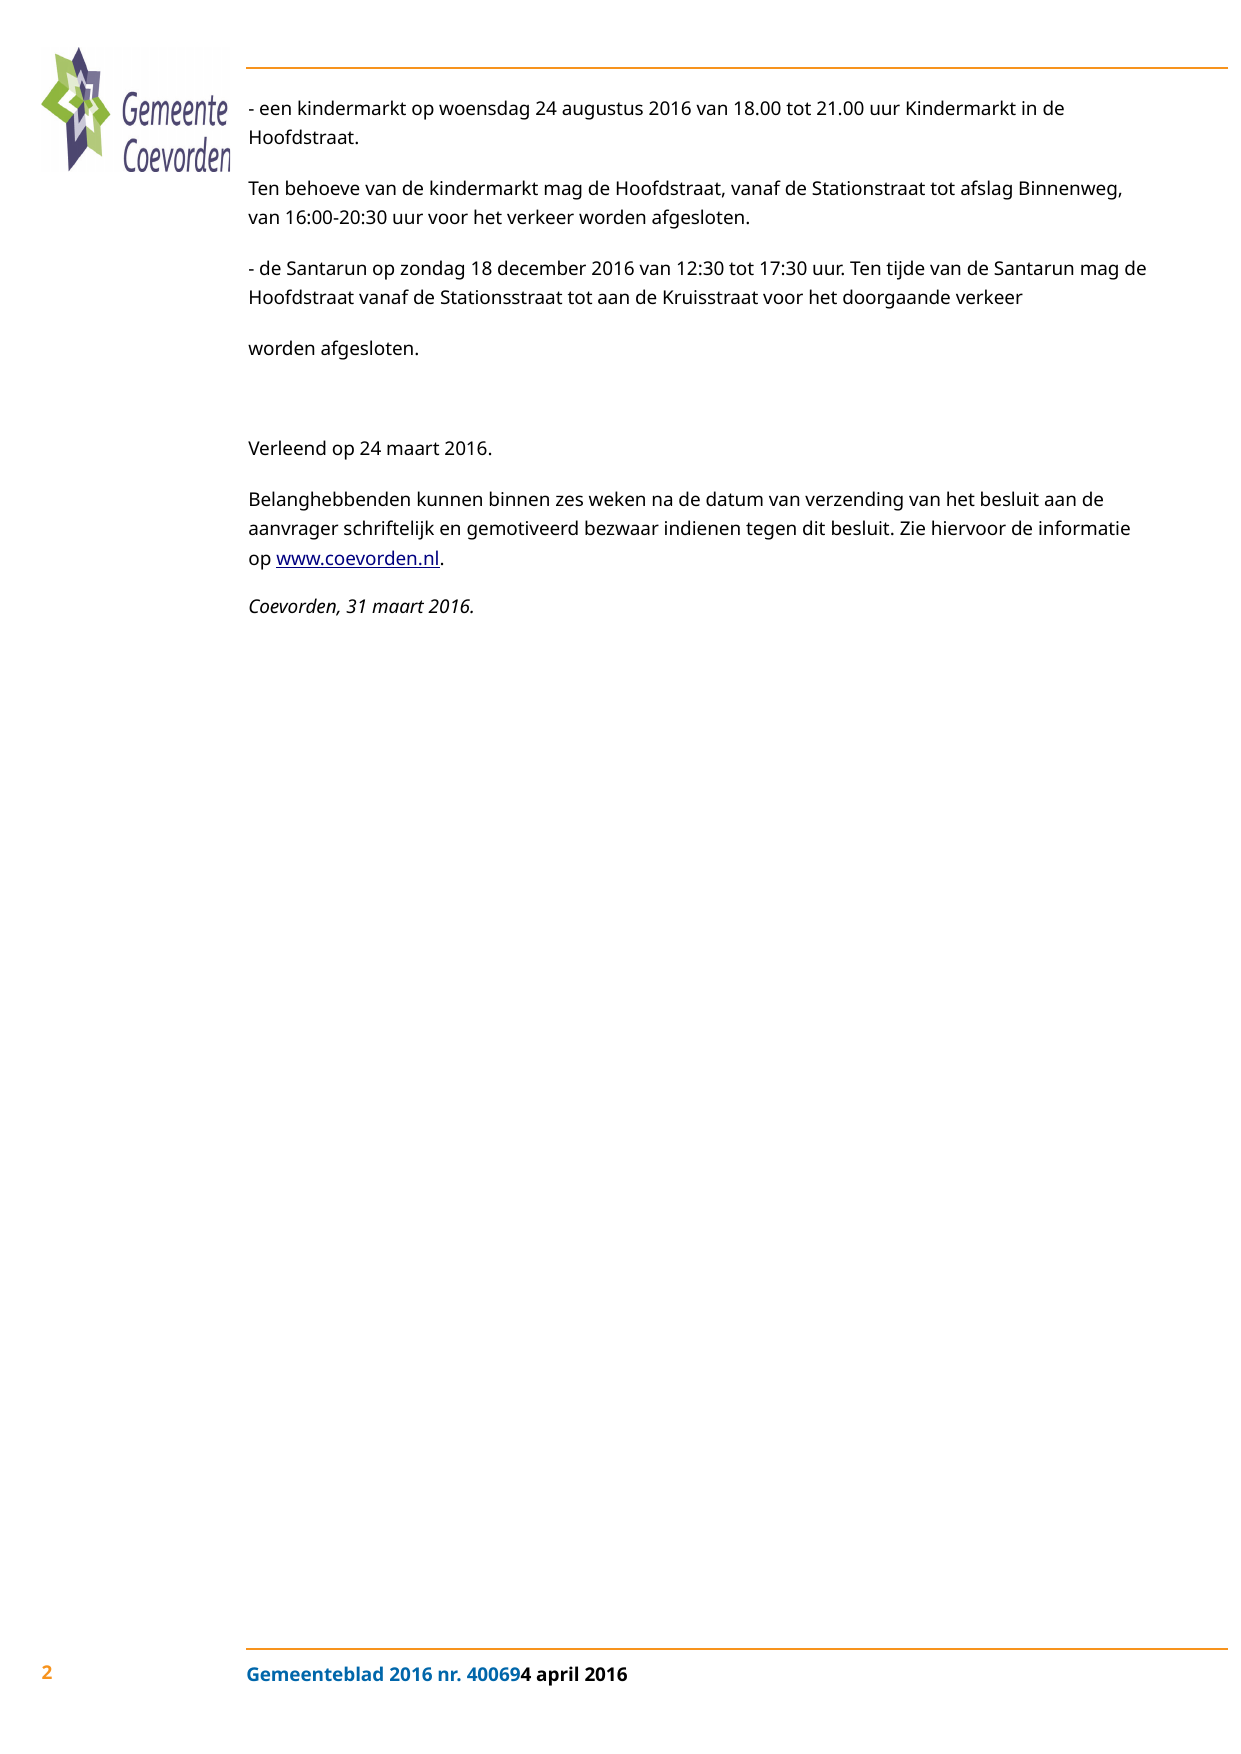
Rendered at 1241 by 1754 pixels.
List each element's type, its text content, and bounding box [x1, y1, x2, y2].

picture [41, 47, 231, 172]
text - de Santarun op zondag 18 december 2016 van 12:30 tot 17:30 uur. Ten tijde van de Santarun mag de Hoofdstraat vanaf de Stationsstraat tot aan de Kruisstraat voor het doorgaande verkeer [248, 255, 1152, 310]
text worden afgesloten. [248, 335, 1152, 361]
text - een kindermarkt op woensdag 24 augustus 2016 van 18.00 tot 21.00 uur Kindermarkt in de Hoofdstraat. [248, 95, 1152, 150]
text Ten behoeve van de kindermarkt mag de Hoofdstraat, vanaf de Stationstraat tot afslag Binnenweg, van 16:00-20:30 uur voor het verkeer worden afgesloten. [248, 175, 1152, 230]
text Verleend op 24 maart 2016. [248, 436, 1152, 461]
text Belanghebbenden kunnen binnen zes weken na de datum van verzending van het besluit aan de aanvrager schriftelijk en gemotiveerd bezwaar indienen tegen dit besluit. Zie hiervoor de informatie op www.coevorden.nl. [248, 486, 1152, 571]
text Coevorden, 31 maart 2016. [248, 593, 1152, 619]
